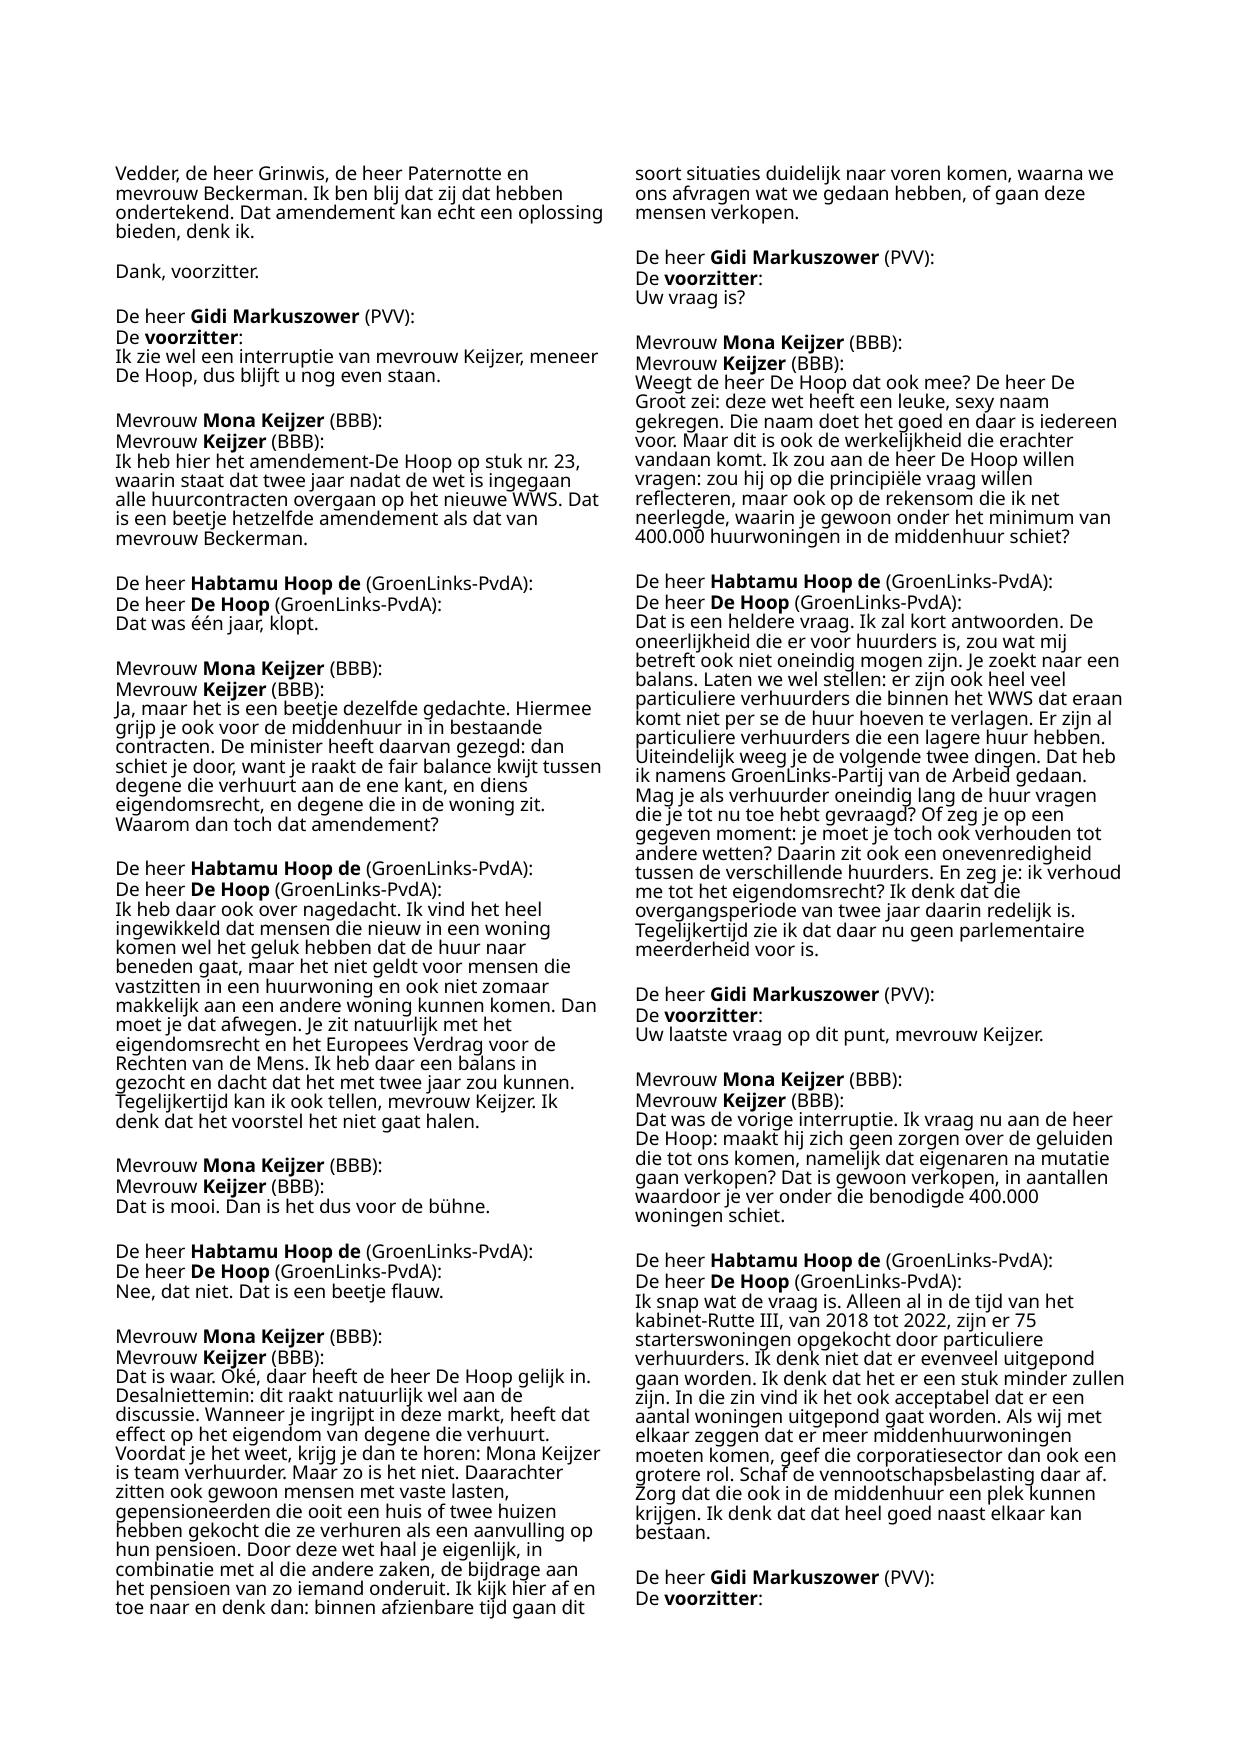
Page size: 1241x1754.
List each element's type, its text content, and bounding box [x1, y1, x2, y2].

text Mevrouw Keijzer (BBB): [115, 433, 605, 453]
text De heer De Hoop (GroenLinks-PvdA): [635, 1273, 1125, 1293]
text Mevrouw Keijzer (BBB): [115, 681, 605, 700]
text Nee, dat niet. Dat is een beetje flauw. [115, 1283, 605, 1302]
text Mevrouw Keijzer (BBB): [635, 1092, 1125, 1111]
text De heer Habtamu Hoop de (GroenLinks-PvdA): [115, 1238, 605, 1263]
text De heer Gidi Markuszower (PVV): [635, 1564, 1125, 1590]
text De heer Gidi Markuszower (PVV): [635, 981, 1125, 1007]
text Mevrouw Mona Keijzer (BBB): [115, 655, 605, 681]
text De heer De Hoop (GroenLinks-PvdA): [635, 594, 1125, 613]
text De heer Habtamu Hoop de (GroenLinks-PvdA): [635, 1248, 1125, 1273]
text De heer Habtamu Hoop de (GroenLinks-PvdA): [115, 856, 605, 881]
text Mevrouw Mona Keijzer (BBB): [115, 1153, 605, 1178]
text De heer De Hoop (GroenLinks-PvdA): [115, 1263, 605, 1283]
text Mevrouw Mona Keijzer (BBB): [115, 1323, 605, 1349]
text Dat was de vorige interruptie. Ik vraag nu aan de heer De Hoop: maakt hij zich geen zorgen over de geluiden die tot ons komen, namelijk dat eigenaren na mutatie gaan verkopen? Dat is gewoon verkopen, in aantallen waardoor je ver onder die benodigde 400.000 woningen schiet. [635, 1111, 1125, 1227]
text Vedder, de heer Grinwis, de heer Paternotte en mevrouw Beckerman. Ik ben blij dat zij dat hebben ondertekend. Dat amendement kan echt een oplossing bieden, denk ik. [115, 165, 605, 242]
text Ja, maar het is een beetje dezelfde gedachte. Hiermee grijp je ook voor de middenhuur in in bestaande contracten. De minister heeft daarvan gezegd: dan schiet je door, want je raakt de fair balance kwijt tussen degene die verhuurt aan de ene kant, en diens eigendomsrecht, en degene die in de woning zit. Waarom dan toch dat amendement? [115, 700, 605, 835]
text De heer De Hoop (GroenLinks-PvdA): [115, 596, 605, 615]
text De heer Habtamu Hoop de (GroenLinks-PvdA): [115, 570, 605, 596]
text Dank, voorzitter. [115, 263, 605, 282]
text Dat is waar. Oké, daar heeft de heer De Hoop gelijk in. Desalniettemin: dit raakt natuurlijk wel aan de discussie. Wanneer je ingrijpt in deze markt, heeft dat effect op het eigendom van degene die verhuurt. Voordat je het weet, krijg je dan te horen: Mona Keijzer is team verhuurder. Maar zo is het niet. Daarachter zitten ook gewoon mensen met vaste lasten, gepensioneerden die ooit een huis of twee huizen hebben gekocht die ze verhuren als een aanvulling op hun pensioen. Door deze wet haal je eigenlijk, in combinatie met al die andere zaken, de bijdrage aan het pensioen van zo iemand onderuit. Ik kijk hier af en toe naar en denk dan: binnen afzienbare tijd gaan dit [115, 1368, 605, 1618]
text De heer De Hoop (GroenLinks-PvdA): [115, 881, 605, 901]
text soort situaties duidelijk naar voren komen, waarna we ons afvragen wat we gedaan hebben, of gaan deze mensen verkopen. [635, 165, 1125, 223]
text Mevrouw Keijzer (BBB): [115, 1349, 605, 1368]
text Mevrouw Keijzer (BBB): [635, 355, 1125, 374]
text De heer Gidi Markuszower (PVV): [635, 244, 1125, 270]
text De voorzitter: [635, 1590, 1125, 1609]
text Weegt de heer De Hoop dat ook mee? De heer De Groot zei: deze wet heeft een leuke, sexy naam gekregen. Die naam doet het goed en daar is iedereen voor. Maar dit is ook de werkelijkheid die erachter vandaan komt. Ik zou aan de heer De Hoop willen vragen: zou hij op die principiële vraag willen reflecteren, maar ook op de rekensom die ik net neerlegde, waarin je gewoon onder het minimum van 400.000 huurwoningen in de middenhuur schiet? [635, 374, 1125, 547]
text Ik snap wat de vraag is. Alleen al in de tijd van het kabinet-Rutte III, van 2018 tot 2022, zijn er 75 starterswoningen opgekocht door particuliere verhuurders. Ik denk niet dat er evenveel uitgepond gaan worden. Ik denk dat het er een stuk minder zullen zijn. In die zin vind ik het ook acceptabel dat er een aantal woningen uitgepond gaat worden. Als wij met elkaar zeggen dat er meer middenhuurwoningen moeten komen, geef die corporatiesector dan ook een grotere rol. Schaf de vennootschapsbelasting daar af. Zorg dat die ook in de middenhuur een plek kunnen krijgen. Ik denk dat dat heel goed naast elkaar kan bestaan. [635, 1293, 1125, 1543]
text Dat was één jaar, klopt. [115, 615, 605, 634]
text Ik zie wel een interruptie van mevrouw Keijzer, meneer De Hoop, dus blijft u nog even staan. [115, 348, 605, 387]
text Uw vraag is? [635, 289, 1125, 308]
text De heer Gidi Markuszower (PVV): [115, 303, 605, 329]
text Ik heb hier het amendement-De Hoop op stuk nr. 23, waarin staat dat twee jaar nadat de wet is ingegaan alle huurcontracten overgaan op het nieuwe WWS. Dat is een beetje hetzelfde amendement als dat van mevrouw Beckerman. [115, 453, 605, 549]
text Ik heb daar ook over nagedacht. Ik vind het heel ingewikkeld dat mensen die nieuw in een woning komen wel het geluk hebben dat de huur naar beneden gaat, maar het niet geldt voor mensen die vastzitten in een huurwoning en ook niet zomaar makkelijk aan een andere woning kunnen komen. Dan moet je dat afwegen. Je zit natuurlijk met het eigendomsrecht en het Europees Verdrag voor de Rechten van de Mens. Ik heb daar een balans in gezocht en dacht dat het met twee jaar zou kunnen. Tegelijkertijd kan ik ook tellen, mevrouw Keijzer. Ik denk dat het voorstel het niet gaat halen. [115, 901, 605, 1132]
text Mevrouw Mona Keijzer (BBB): [635, 329, 1125, 355]
text De heer Habtamu Hoop de (GroenLinks-PvdA): [635, 568, 1125, 594]
text Mevrouw Mona Keijzer (BBB): [635, 1066, 1125, 1092]
text Dat is mooi. Dan is het dus voor de bühne. [115, 1198, 605, 1217]
text Dat is een heldere vraag. Ik zal kort antwoorden. De oneerlijkheid die er voor huurders is, zou wat mij betreft ook niet oneindig mogen zijn. Je zoekt naar een balans. Laten we wel stellen: er zijn ook heel veel particuliere verhuurders die binnen het WWS dat eraan komt niet per se de huur hoeven te verlagen. Er zijn al particuliere verhuurders die een lagere huur hebben. Uiteindelijk weeg je de volgende twee dingen. Dat heb ik namens GroenLinks-Partij van de Arbeid gedaan. Mag je als verhuurder oneindig lang de huur vragen die je tot nu toe hebt gevraagd? Of zeg je op een gegeven moment: je moet je toch ook verhouden tot andere wetten? Daarin zit ook een onevenredigheid tussen de verschillende huurders. En zeg je: ik verhoud me tot het eigendomsrecht? Ik denk dat die overgangsperiode van twee jaar daarin redelijk is. Tegelijkertijd zie ik dat daar nu geen parlementaire meerderheid voor is. [635, 613, 1125, 960]
text De voorzitter: [115, 329, 605, 348]
text Mevrouw Keijzer (BBB): [115, 1178, 605, 1198]
text De voorzitter: [635, 270, 1125, 289]
text Mevrouw Mona Keijzer (BBB): [115, 408, 605, 433]
text Uw laatste vraag op dit punt, mevrouw Keijzer. [635, 1026, 1125, 1045]
text De voorzitter: [635, 1007, 1125, 1026]
